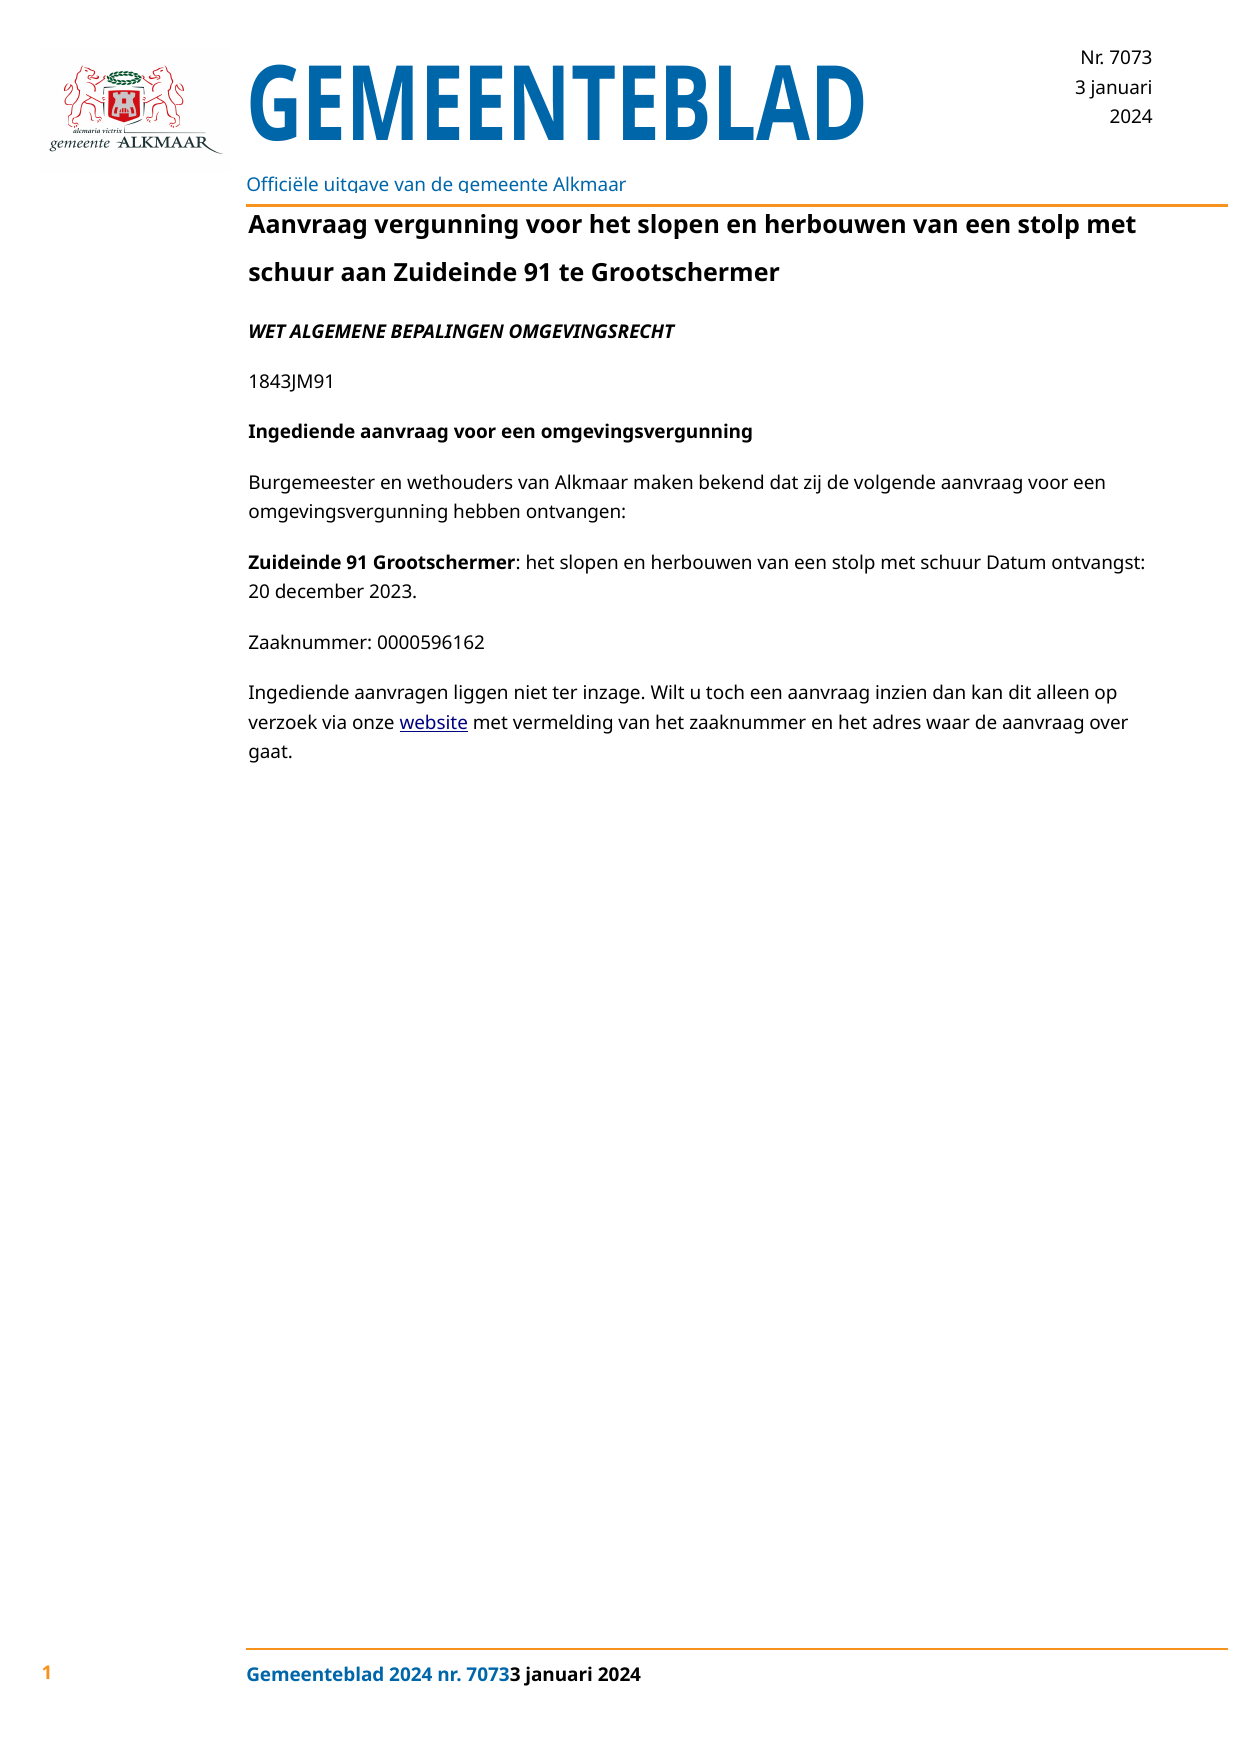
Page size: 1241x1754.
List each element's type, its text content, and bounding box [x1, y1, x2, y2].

text Zaaknummer: 0000596162 [248, 629, 1152, 655]
text Burgemeester en wethouders van Alkmaar maken bekend dat zij de volgende aanvraag voor een omgevingsvergunning hebben ontvangen: [248, 469, 1152, 524]
text Ingediende aanvraag voor een omgevingsvergunning [248, 419, 1152, 444]
text 1843JM91 [248, 368, 1152, 394]
picture [41, 47, 231, 172]
text Zuideinde 91 Grootschermer: het slopen en herbouwen van een stolp met schuur Datum ontvangst: 20 december 2023. [248, 549, 1152, 604]
text Aanvraag vergunning voor het slopen en herbouwen van een stolp met schuur aan Zuideinde 91 te Grootschermer [248, 207, 1152, 288]
text Ingediende aanvragen liggen niet ter inzage. Wilt u toch een aanvraag inzien dan kan dit alleen op verzoek via onze website met vermelding van het zaaknummer en het adres waar de aanvraag over gaat. [248, 679, 1152, 764]
text WET ALGEMENE BEPALINGEN OMGEVINGSRECHT [248, 318, 1152, 344]
